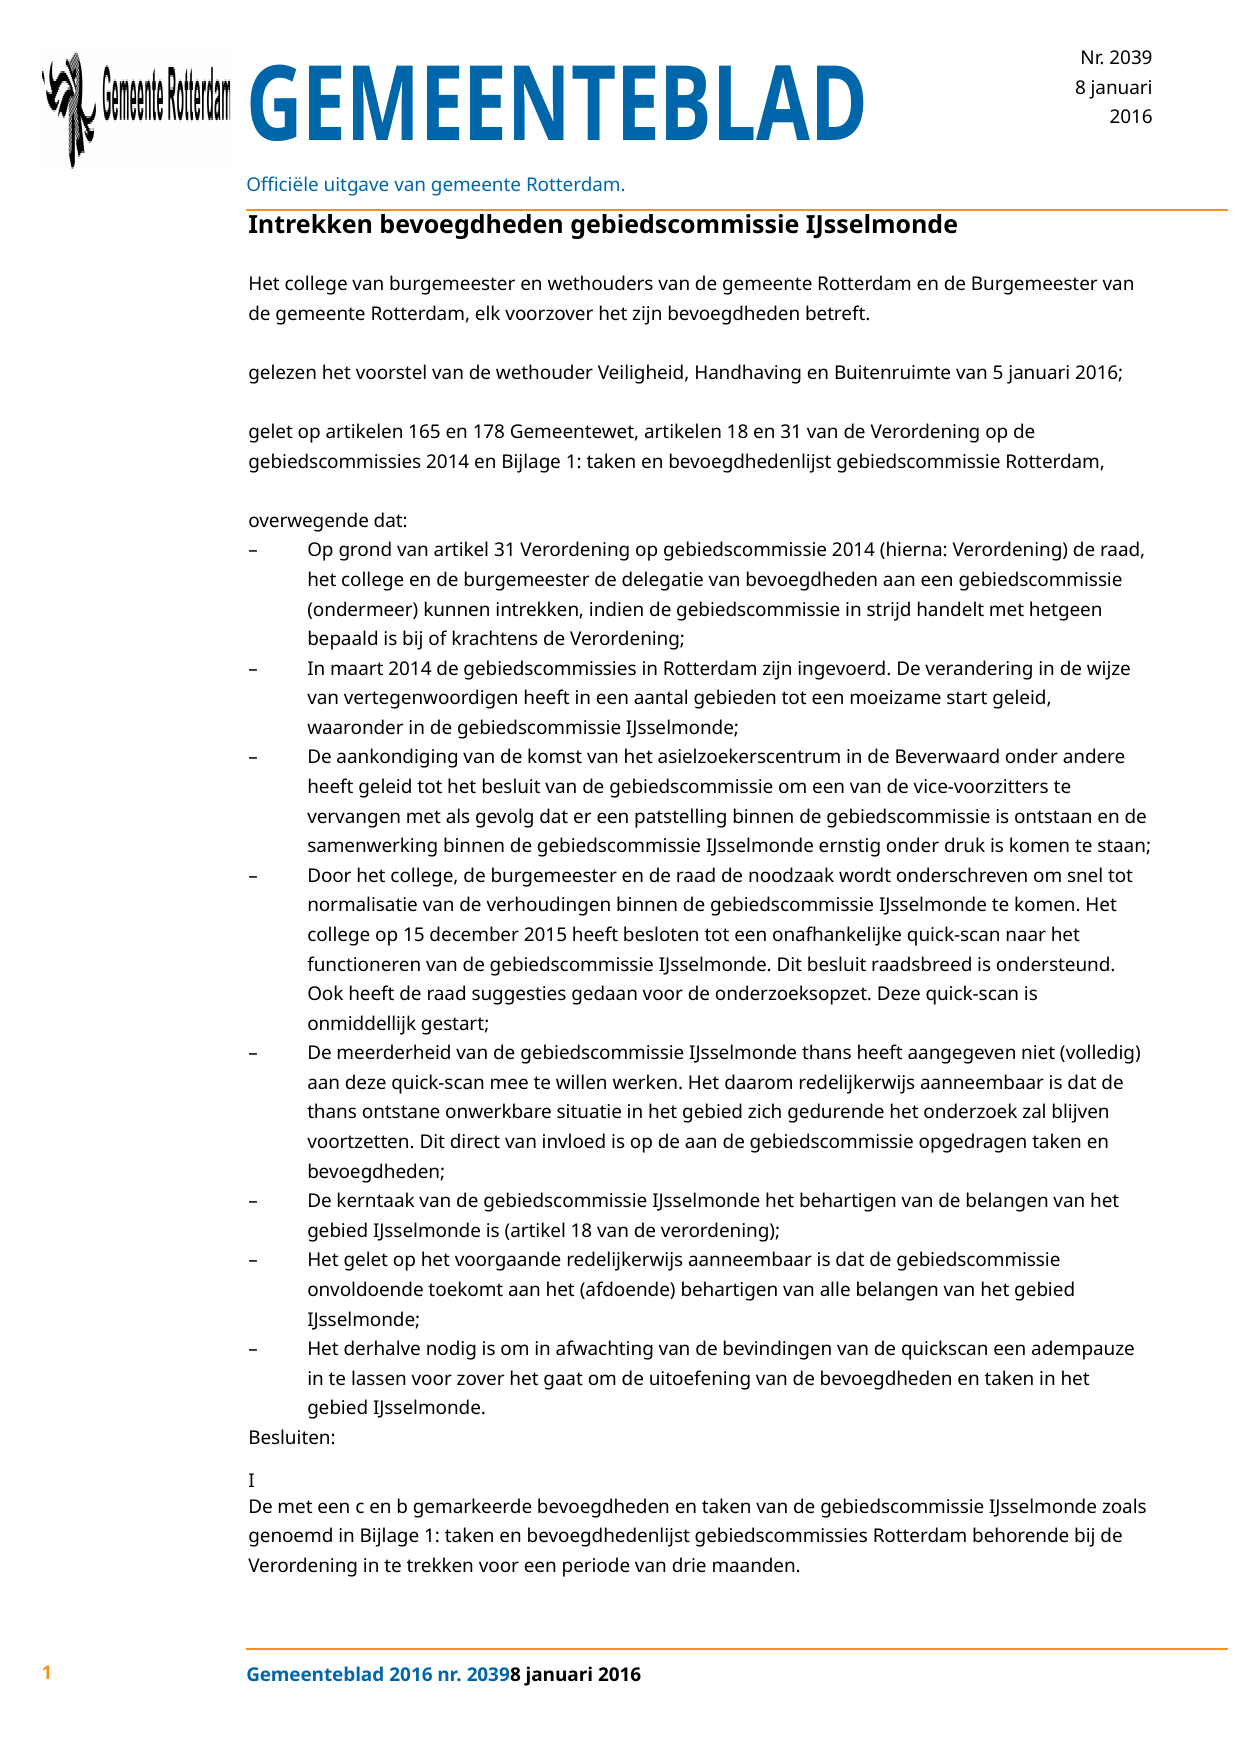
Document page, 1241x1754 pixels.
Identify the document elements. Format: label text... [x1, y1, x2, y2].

list De kerntaak van de gebiedscommissie IJsselmonde het behartigen van de belangen van het gebied IJsselmonde is (artikel 18 van de verordening); [248, 1187, 1152, 1243]
text Intrekken bevoegdheden gebiedscommissie IJsselmonde [248, 211, 1152, 241]
list De aankondiging van de komst van het asielzoekerscentrum in de Beverwaard onder andere heeft geleid tot het besluit van de gebiedscommissie om een van de vice-voorzitters te vervangen met als gevolg dat er een patstelling binnen de gebiedscommissie is ontstaan en de samenwerking binnen de gebiedscommissie IJsselmonde ernstig onder druk is komen te staan; [248, 744, 1152, 858]
text gelezen het voorstel van de wethouder Veiligheid, Handhaving en Buitenruimte van 5 januari 2016; [248, 359, 1152, 385]
text overwegende dat: [248, 507, 1152, 533]
text De met een c en b gemarkeerde bevoegdheden en taken van de gebiedscommissie IJsselmonde zoals genoemd in Bijlage 1: taken en bevoegdhedenlijst gebiedscommissies Rotterdam behorende bij de Verordening in te trekken voor een periode van drie maanden. [248, 1493, 1152, 1578]
picture [41, 47, 231, 172]
list In maart 2014 de gebiedscommissies in Rotterdam zijn ingevoerd. De verandering in de wijze van vertegenwoordigen heeft in een aantal gebieden tot een moeizame start geleid, waaronder in de gebiedscommissie IJsselmonde; [248, 655, 1152, 740]
list De meerderheid van de gebiedscommissie IJsselmonde thans heeft aangegeven niet (volledig) aan deze quick-scan mee te willen werken. Het daarom redelijkerwijs aanneembaar is dat de thans ontstane onwerkbare situatie in het gebied zich gedurende het onderzoek zal blijven voortzetten. Dit direct van invloed is op de aan de gebiedscommissie opgedragen taken en bevoegdheden; [248, 1039, 1152, 1183]
list Het derhalve nodig is om in afwachting van de bevindingen van de quickscan een adempauze in te lassen voor zover het gaat om de uitoefening van de bevoegdheden en taken in het gebied IJsselmonde. [248, 1335, 1152, 1420]
text Het college van burgemeester en wethouders van de gemeente Rotterdam en de Burgemeester van de gemeente Rotterdam, elk voorzover het zijn bevoegdheden betreft. [248, 270, 1152, 326]
list Het gelet op het voorgaande redelijkerwijs aanneembaar is dat de gebiedscommissie onvoldoende toekomt aan het (afdoende) behartigen van alle belangen van het gebied IJsselmonde; [248, 1247, 1152, 1331]
list Op grond van artikel 31 Verordening op gebiedscommissie 2014 (hierna: Verordening) de raad, het college en de burgemeester de delegatie van bevoegdheden aan een gebiedscommissie (ondermeer) kunnen intrekken, indien de gebiedscommissie in strijd handelt met hetgeen bepaald is bij of krachtens de Verordening; [248, 537, 1152, 651]
list Door het college, de burgemeester en de raad de noodzaak wordt onderschreven om snel tot normalisatie van de verhoudingen binnen de gebiedscommissie IJsselmonde te komen. Het college op 15 december 2015 heeft besloten tot een onafhankelijke quick-scan naar het functioneren van de gebiedscommissie IJsselmonde. Dit besluit raadsbreed is ondersteund. Ook heeft de raad suggesties gedaan voor de onderzoeksopzet. Deze quick-scan is onmiddellijk gestart; [248, 862, 1152, 1036]
text Besluiten: [248, 1424, 1152, 1450]
text gelet op artikelen 165 en 178 Gemeentewet, artikelen 18 en 31 van de Verordening op de gebiedscommissies 2014 en Bijlage 1: taken en bevoegdhedenlijst gebiedscommissie Rotterdam, [248, 418, 1152, 473]
text I [248, 1467, 1152, 1493]
